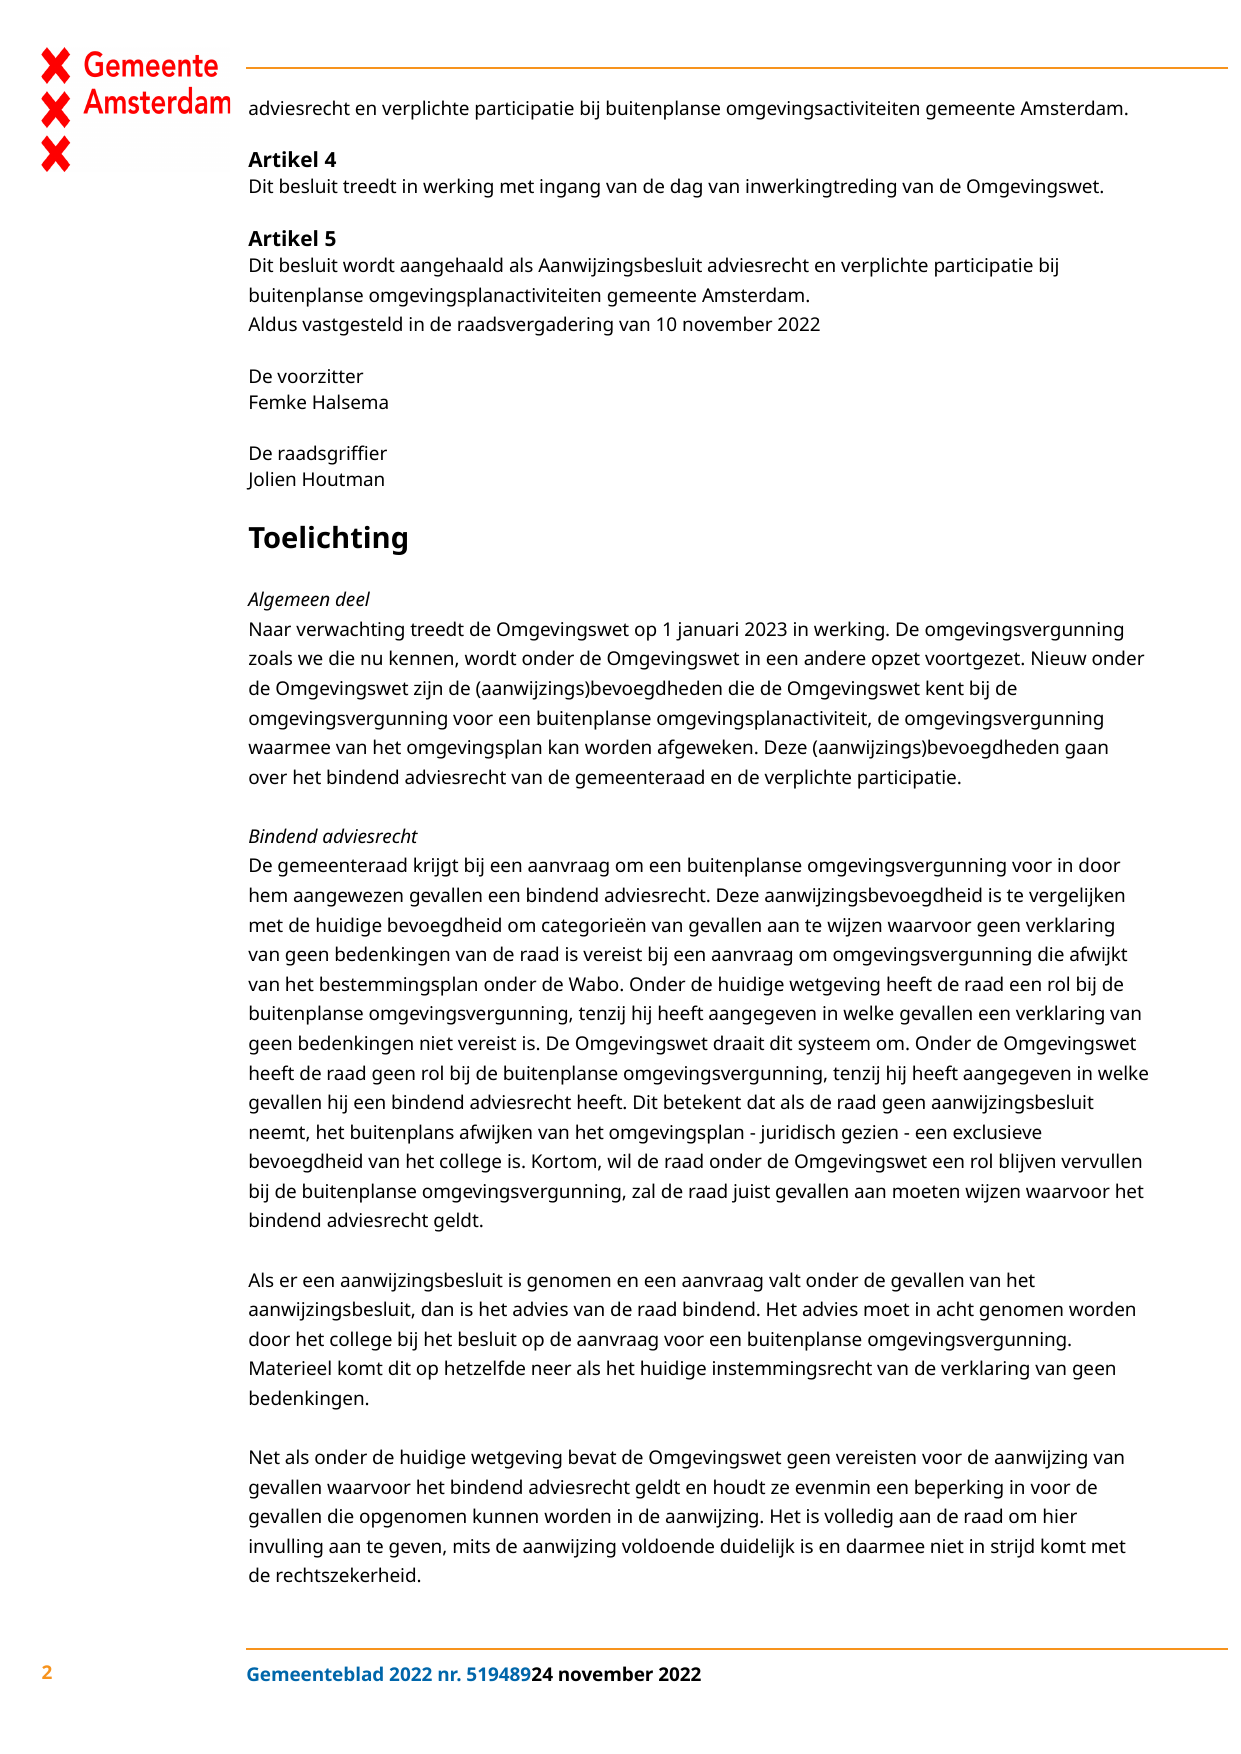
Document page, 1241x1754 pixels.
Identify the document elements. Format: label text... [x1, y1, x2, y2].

picture [41, 47, 231, 172]
text Artikel 5 [248, 224, 1152, 252]
text Aldus vastgesteld in de raadsvergadering van 10 november 2022 [248, 312, 1152, 337]
text Dit besluit treedt in werking met ingang van de dag van inwerkingtreding van de Omgevingswet. [248, 174, 1152, 199]
text Als er een aanwijzingsbesluit is genomen en een aanvraag valt onder de gevallen van het aanwijzingsbesluit, dan is het advies van de raad bindend. Het advies moet in acht genomen worden door het college bij het besluit op de aanvraag voor een buitenplanse omgevingsvergunning. Materieel komt dit op hetzelfde neer als het huidige instemmingsrecht van de verklaring van geen bedenkingen. [248, 1267, 1152, 1411]
text Jolien Houtman [248, 466, 1152, 492]
text De voorzitter [248, 363, 1152, 389]
text Bindend adviesrecht [248, 823, 1152, 849]
text Toelichting [248, 517, 1152, 557]
text Algemeen deel [248, 586, 1152, 612]
text Artikel 4 [248, 145, 1152, 174]
text De raadsgriffier [248, 440, 1152, 466]
text adviesrecht en verplichte participatie bij buitenplanse omgevingsactiviteiten gemeente Amsterdam. [248, 95, 1152, 121]
text De gemeenteraad krijgt bij een aanvraag om een buitenplanse omgevingsvergunning voor in door hem aangewezen gevallen een bindend adviesrecht. Deze aanwijzingsbevoegdheid is te vergelijken met de huidige bevoegdheid om categorieën van gevallen aan te wijzen waarvoor geen verklaring van geen bedenkingen van de raad is vereist bij een aanvraag om omgevingsvergunning die afwijkt van het bestemmingsplan onder de Wabo. Onder de huidige wetgeving heeft de raad een rol bij de buitenplanse omgevingsvergunning, tenzij hij heeft aangegeven in welke gevallen een verklaring van geen bedenkingen niet vereist is. De Omgevingswet draait dit systeem om. Onder de Omgevingswet heeft de raad geen rol bij de buitenplanse omgevingsvergunning, tenzij hij heeft aangegeven in welke gevallen hij een bindend adviesrecht heeft. Dit betekent dat als de raad geen aanwijzingsbesluit neemt, het buitenplans afwijken van het omgevingsplan - juridisch gezien - een exclusieve bevoegdheid van het college is. Kortom, wil de raad onder de Omgevingswet een rol blijven vervullen bij de buitenplanse omgevingsvergunning, zal de raad juist gevallen aan moeten wijzen waarvoor het bindend adviesrecht geldt. [248, 853, 1152, 1233]
text Femke Halsema [248, 389, 1152, 414]
text Naar verwachting treedt de Omgevingswet op 1 januari 2023 in werking. De omgevingsvergunning zoals we die nu kennen, wordt onder de Omgevingswet in een andere opzet voortgezet. Nieuw onder de Omgevingswet zijn de (aanwijzings)bevoegdheden die de Omgevingswet kent bij de omgevingsvergunning voor een buitenplanse omgevingsplanactiviteit, de omgevingsvergunning waarmee van het omgevingsplan kan worden afgeweken. Deze (aanwijzings)bevoegdheden gaan over het bindend adviesrecht van de gemeenteraad en de verplichte participatie. [248, 616, 1152, 789]
text Net als onder de huidige wetgeving bevat de Omgevingswet geen vereisten voor de aanwijzing van gevallen waarvoor het bindend adviesrecht geldt en houdt ze evenmin een beperking in voor de gevallen die opgenomen kunnen worden in de aanwijzing. Het is volledig aan de raad om hier invulling aan te geven, mits de aanwijzing voldoende duidelijk is en daarmee niet in strijd komt met de rechtszekerheid. [248, 1444, 1152, 1588]
text Dit besluit wordt aangehaald als Aanwijzingsbesluit adviesrecht en verplichte participatie bij buitenplanse omgevingsplanactiviteiten gemeente Amsterdam. [248, 252, 1152, 308]
